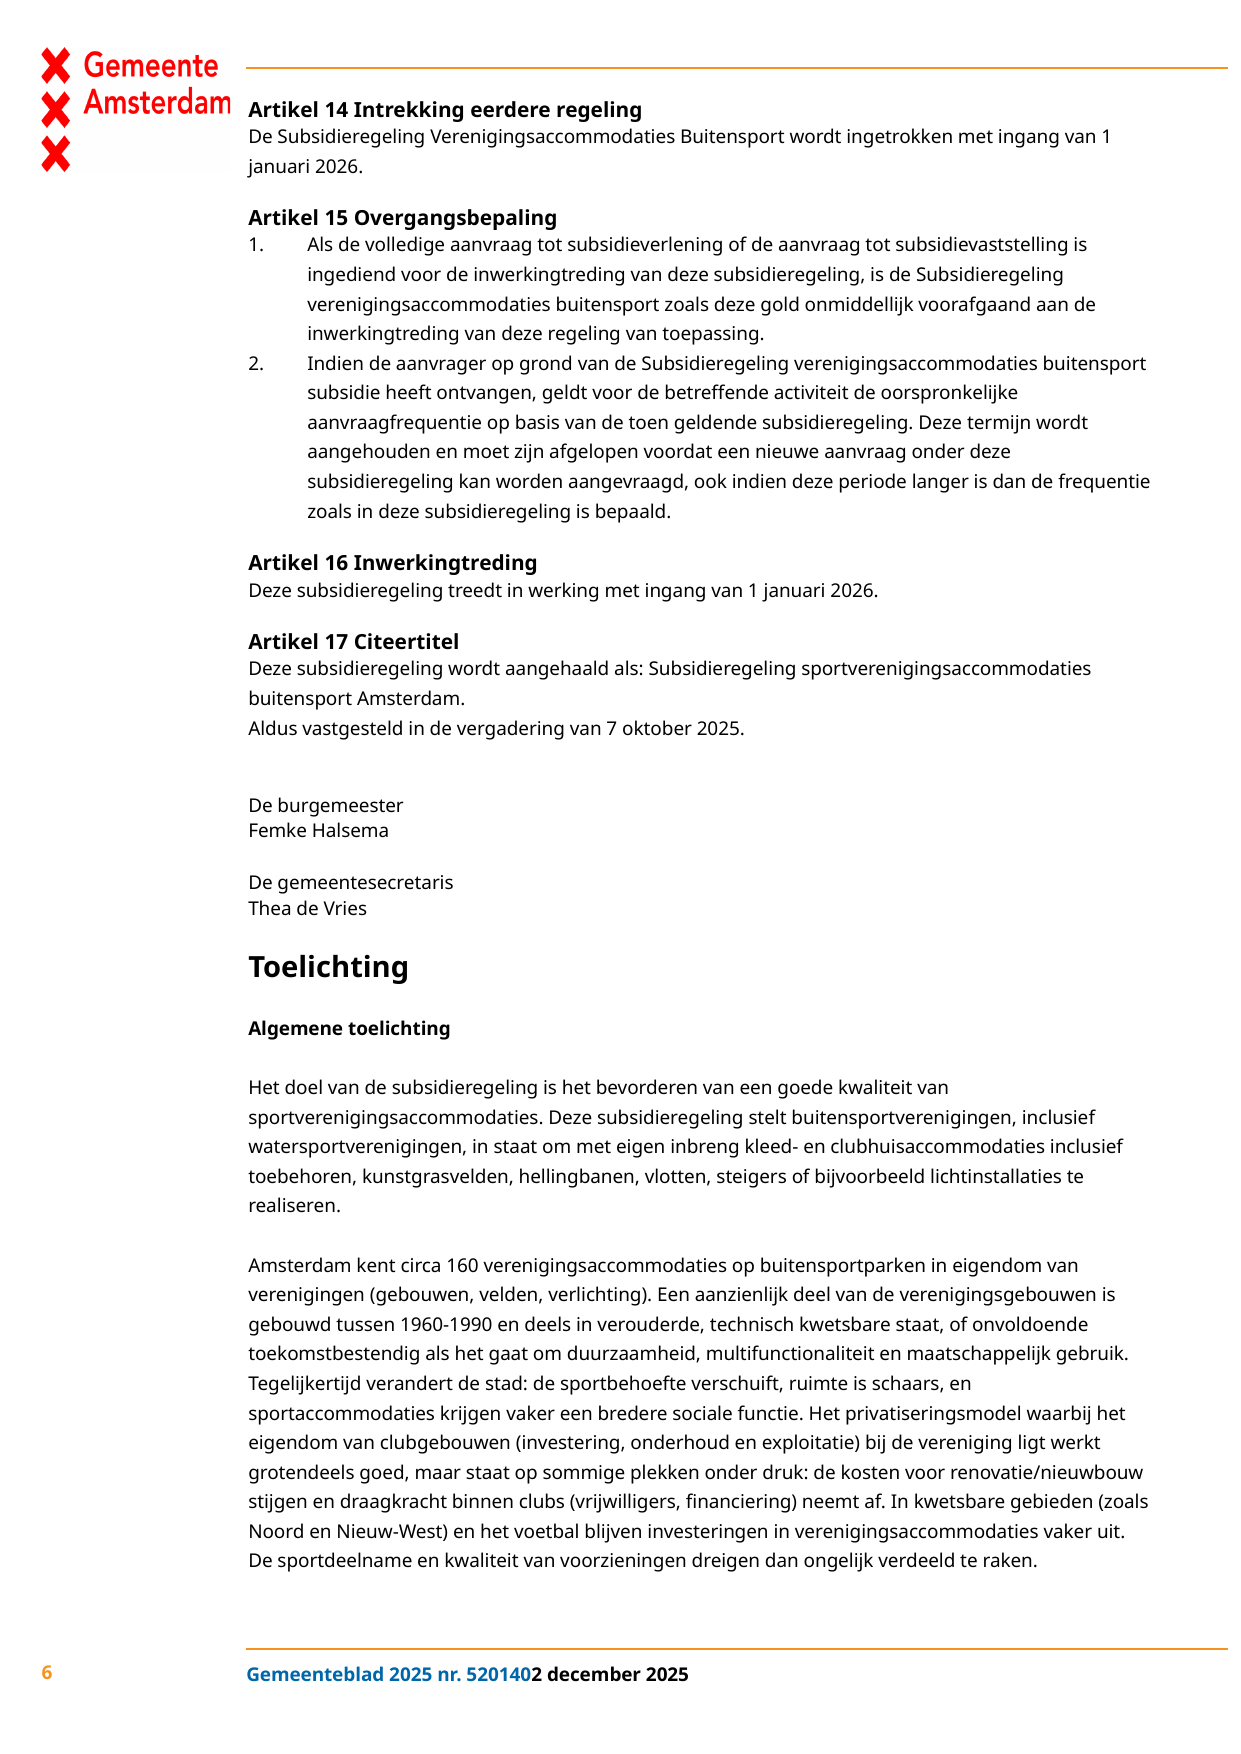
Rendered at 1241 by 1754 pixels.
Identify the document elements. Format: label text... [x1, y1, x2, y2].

text Artikel 16 Inwerkingtreding [248, 548, 1152, 577]
text Femke Halsema [248, 818, 1152, 843]
text Artikel 17 Citeertitel [248, 627, 1152, 656]
text De Subsidieregeling Verenigingsaccommodaties Buitensport wordt ingetrokken met ingang van 1 januari 2026. [248, 123, 1152, 178]
text Het doel van de subsidieregeling is het bevorderen van een goede kwaliteit van sportverenigingsaccommodaties. Deze subsidieregeling stelt buitensportverenigingen, inclusief watersportverenigingen, in staat om met eigen inbreng kleed- en clubhuisaccommodaties inclusief toebehoren, kunstgrasvelden, hellingbanen, vlotten, steigers of bijvoorbeeld lichtinstallaties te realiseren. [248, 1074, 1152, 1218]
text De burgemeester [248, 792, 1152, 818]
text Amsterdam kent circa 160 verenigingsaccommodaties op buitensportparken in eigendom van verenigingen (gebouwen, velden, verlichting). Een aanzienlijk deel van de verenigingsgebouwen is gebouwd tussen 1960-1990 en deels in verouderde, technisch kwetsbare staat, of onvoldoende toekomstbestendig als het gaat om duurzaamheid, multifunctionaliteit en maatschappelijk gebruik. Tegelijkertijd verandert de stad: de sportbehoefte verschuift, ruimte is schaars, en sportaccommodaties krijgen vaker een bredere sociale functie. Het privatiseringsmodel waarbij het eigendom van clubgebouwen (investering, onderhoud en exploitatie) bij de vereniging ligt werkt grotendeels goed, maar staat op sommige plekken onder druk: de kosten voor renovatie/nieuwbouw stijgen en draagkracht binnen clubs (vrijwilligers, financiering) neemt af. In kwetsbare gebieden (zoals Noord en Nieuw-West) en het voetbal blijven investeringen in verenigingsaccommodaties vaker uit. De sportdeelname en kwaliteit van voorzieningen dreigen dan ongelijk verdeeld te raken. [248, 1252, 1152, 1573]
list Indien de aanvrager op grond van de Subsidieregeling verenigingsaccommodaties buitensport subsidie heeft ontvangen, geldt voor de betreffende activiteit de oorspronkelijke aanvraagfrequentie op basis van de toen geldende subsidieregeling. Deze termijn wordt aangehouden en moet zijn afgelopen voordat een nieuwe aanvraag onder deze subsidieregeling kan worden aangevraagd, ook indien deze periode langer is dan de frequentie zoals in deze subsidieregeling is bepaald. [248, 350, 1152, 524]
text Aldus vastgesteld in de vergadering van 7 oktober 2025. [248, 715, 1152, 741]
text Algemene toelichting [248, 1015, 1152, 1041]
text Thea de Vries [248, 895, 1152, 921]
text Deze subsidieregeling treedt in werking met ingang van 1 januari 2026. [248, 577, 1152, 602]
text Artikel 15 Overgangsbepaling [248, 203, 1152, 232]
picture [41, 47, 231, 172]
text Toelichting [248, 946, 1152, 986]
text Deze subsidieregeling wordt aangehaald als: Subsidieregeling sportverenigingsaccommodaties buitensport Amsterdam. [248, 656, 1152, 711]
text De gemeentesecretaris [248, 869, 1152, 895]
list Als de volledige aanvraag tot subsidieverlening of de aanvraag tot subsidievaststelling is ingediend voor de inwerkingtreding van deze subsidieregeling, is de Subsidieregeling verenigingsaccommodaties buitensport zoals deze gold onmiddellijk voorafgaand aan de inwerkingtreding van deze regeling van toepassing. [248, 232, 1152, 346]
text Artikel 14 Intrekking eerdere regeling [248, 95, 1152, 123]
